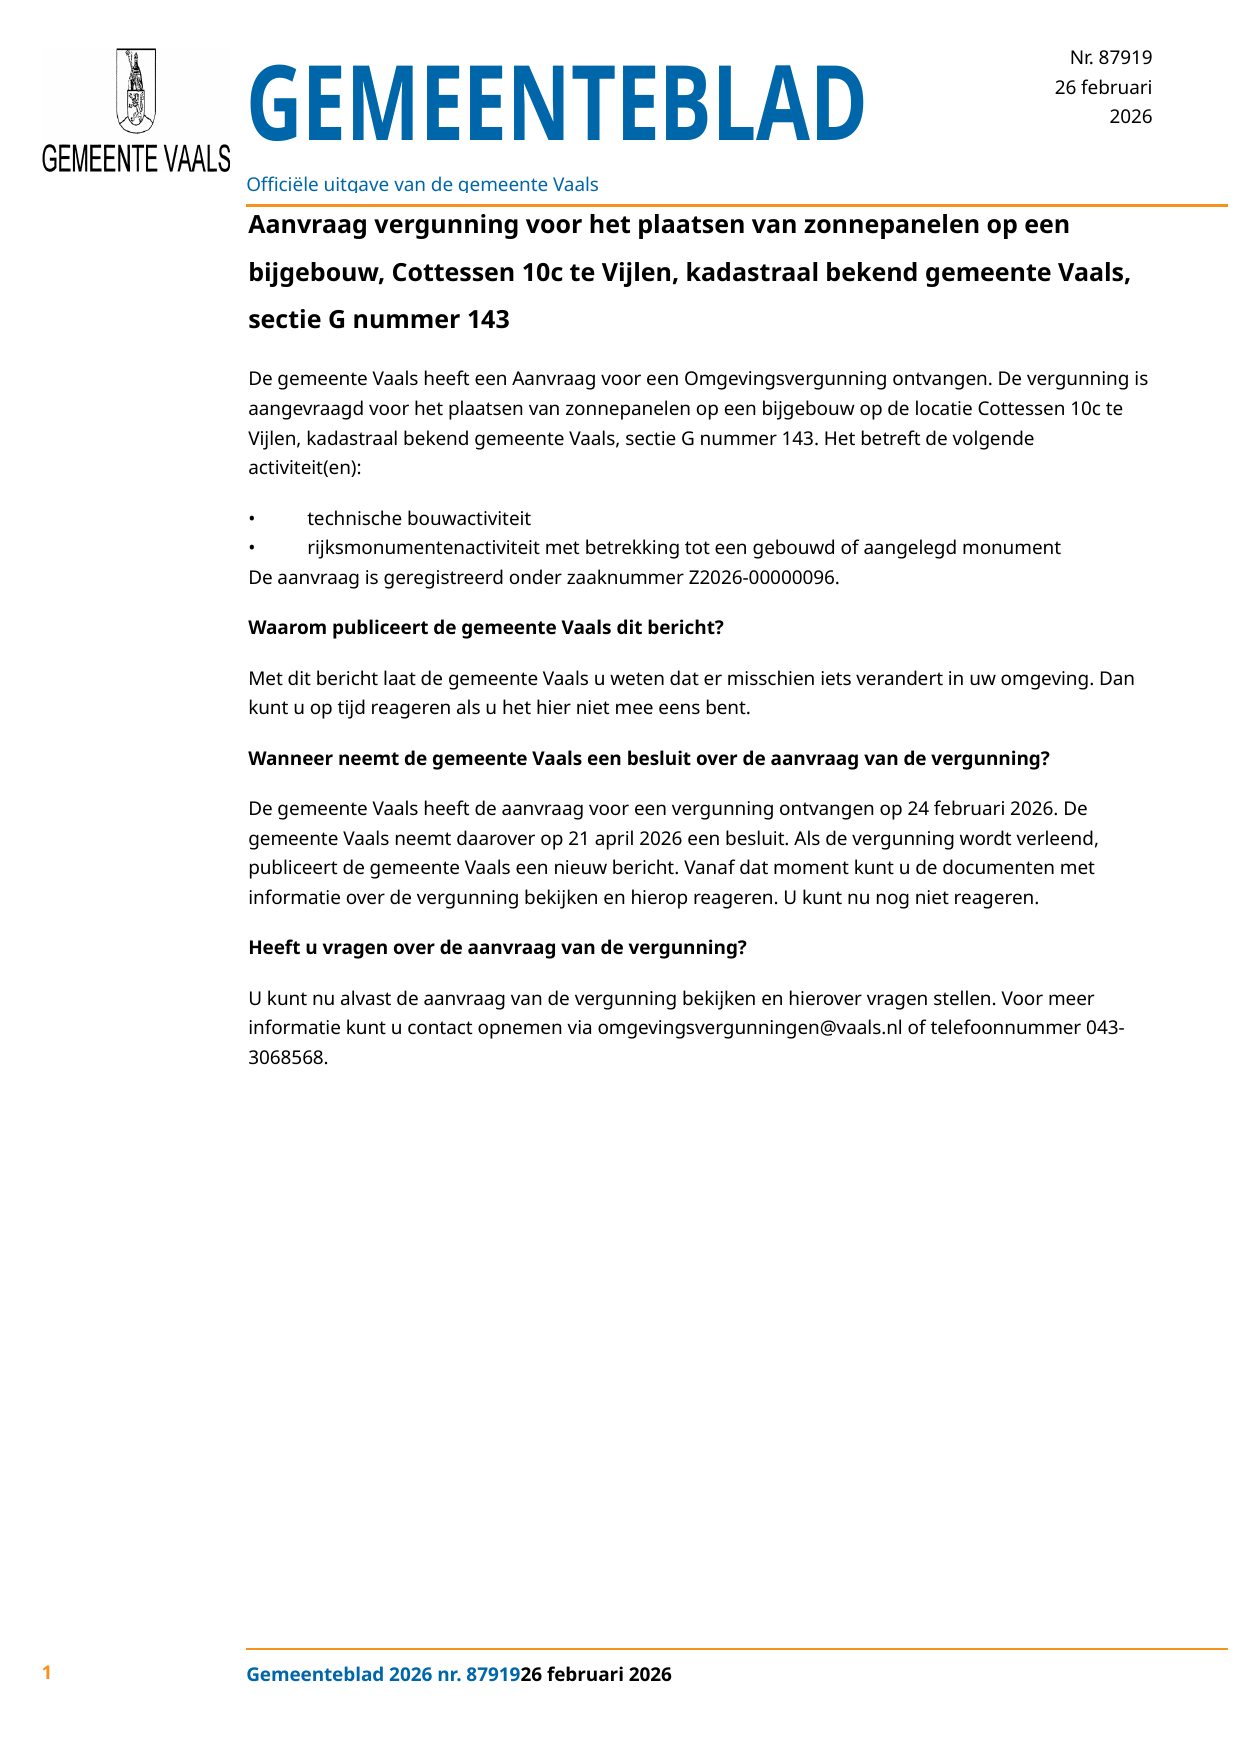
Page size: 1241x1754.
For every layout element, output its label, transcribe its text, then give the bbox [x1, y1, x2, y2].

text De gemeente Vaals heeft een Aanvraag voor een Omgevingsvergunning ontvangen. De vergunning is aangevraagd voor het plaatsen van zonnepanelen op een bijgebouw op de locatie Cottessen 10c te Vijlen, kadastraal bekend gemeente Vaals, sectie G nummer 143. Het betreft de volgende activiteit(en): [248, 366, 1152, 480]
text U kunt nu alvast de aanvraag van de vergunning bekijken en hierover vragen stellen. Voor meer informatie kunt u contact opnemen via omgevingsvergunningen@vaals.nl of telefoonnummer 043-3068568. [248, 985, 1152, 1069]
list technische bouwactiviteit [248, 505, 1152, 530]
picture [41, 47, 231, 172]
text Heeft u vragen over de aanvraag van de vergunning? [248, 934, 1152, 960]
text Met dit bericht laat de gemeente Vaals u weten dat er misschien iets verandert in uw omgeving. Dan kunt u op tijd reageren als u het hier niet mee eens bent. [248, 665, 1152, 720]
text De aanvraag is geregistreerd onder zaaknummer Z2026-00000096. [248, 564, 1152, 589]
text De gemeente Vaals heeft de aanvraag voor een vergunning ontvangen op 24 februari 2026. De gemeente Vaals neemt daarover op 21 april 2026 een besluit. Als de vergunning wordt verleend, publiceert de gemeente Vaals een nieuw bericht. Vanaf dat moment kunt u de documenten met informatie over de vergunning bekijken en hierop reageren. U kunt nu nog niet reageren. [248, 795, 1152, 909]
text Aanvraag vergunning voor het plaatsen van zonnepanelen op een bijgebouw, Cottessen 10c te Vijlen, kadastraal bekend gemeente Vaals, sectie G nummer 143 [248, 207, 1152, 336]
text Waarom publiceert de gemeente Vaals dit bericht? [248, 614, 1152, 640]
text Wanneer neemt de gemeente Vaals een besluit over de aanvraag van de vergunning? [248, 745, 1152, 770]
list rijksmonumentenactiviteit met betrekking tot een gebouwd of aangelegd monument [248, 534, 1152, 560]
